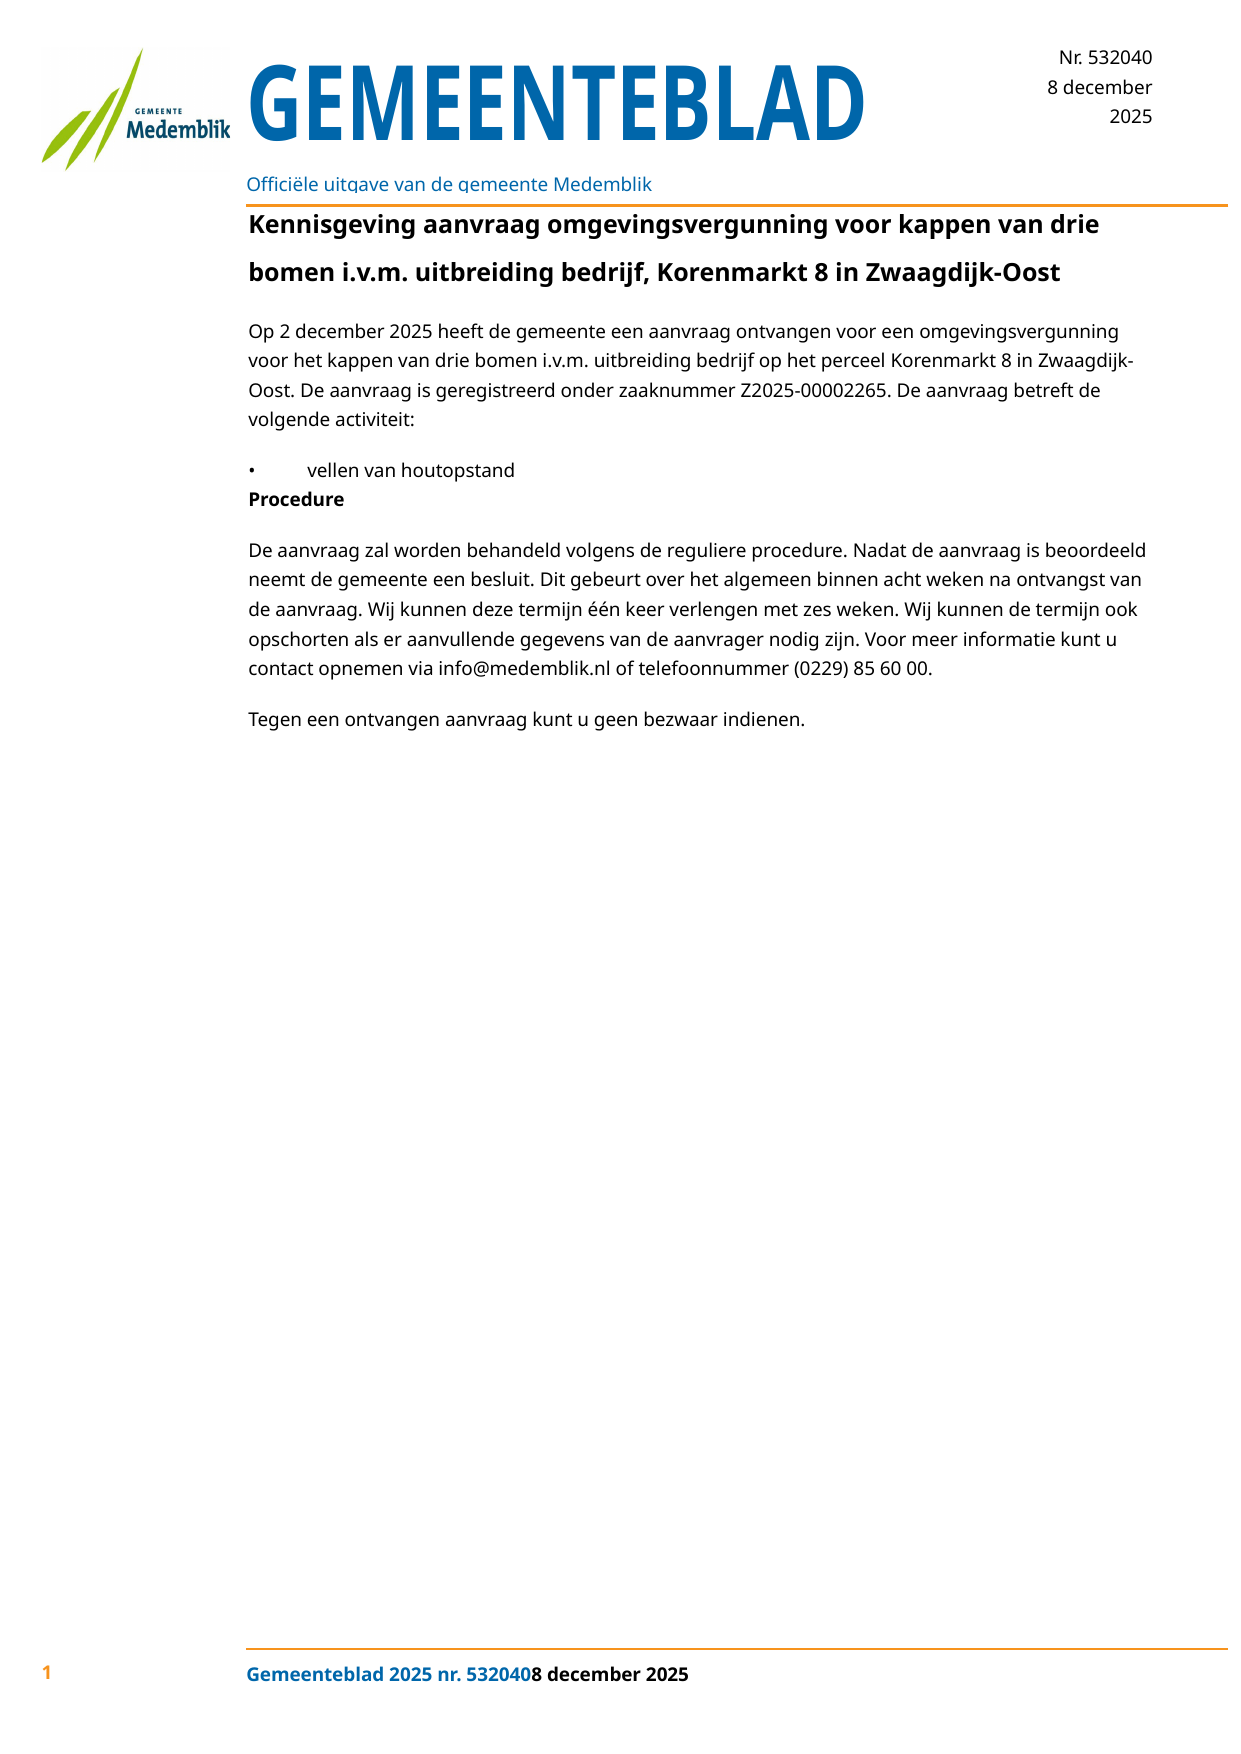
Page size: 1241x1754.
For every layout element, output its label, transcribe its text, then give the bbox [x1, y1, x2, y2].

text Tegen een ontvangen aanvraag kunt u geen bezwaar indienen. [248, 706, 1152, 732]
text Kennisgeving aanvraag omgevingsvergunning voor kappen van drie bomen i.v.m. uitbreiding bedrijf, Korenmarkt 8 in Zwaagdijk-Oost [248, 207, 1152, 288]
text Procedure [248, 487, 1152, 512]
text Op 2 december 2025 heeft de gemeente een aanvraag ontvangen voor een omgevingsvergunning voor het kappen van drie bomen i.v.m. uitbreiding bedrijf op het perceel Korenmarkt 8 in Zwaagdijk-Oost. De aanvraag is geregistreerd onder zaaknummer Z2025-00002265. De aanvraag betreft de volgende activiteit: [248, 318, 1152, 432]
text De aanvraag zal worden behandeld volgens de reguliere procedure. Nadat de aanvraag is beoordeeld neemt de gemeente een besluit. Dit gebeurt over het algemeen binnen acht weken na ontvangst van de aanvraag. Wij kunnen deze termijn één keer verlengen met zes weken. Wij kunnen de termijn ook opschorten als er aanvullende gegevens van de aanvrager nodig zijn. Voor meer informatie kunt u contact opnemen via info@medemblik.nl of telefoonnummer (0229) 85 60 00. [248, 537, 1152, 681]
picture [41, 47, 231, 172]
list vellen van houtopstand [248, 457, 1152, 483]
